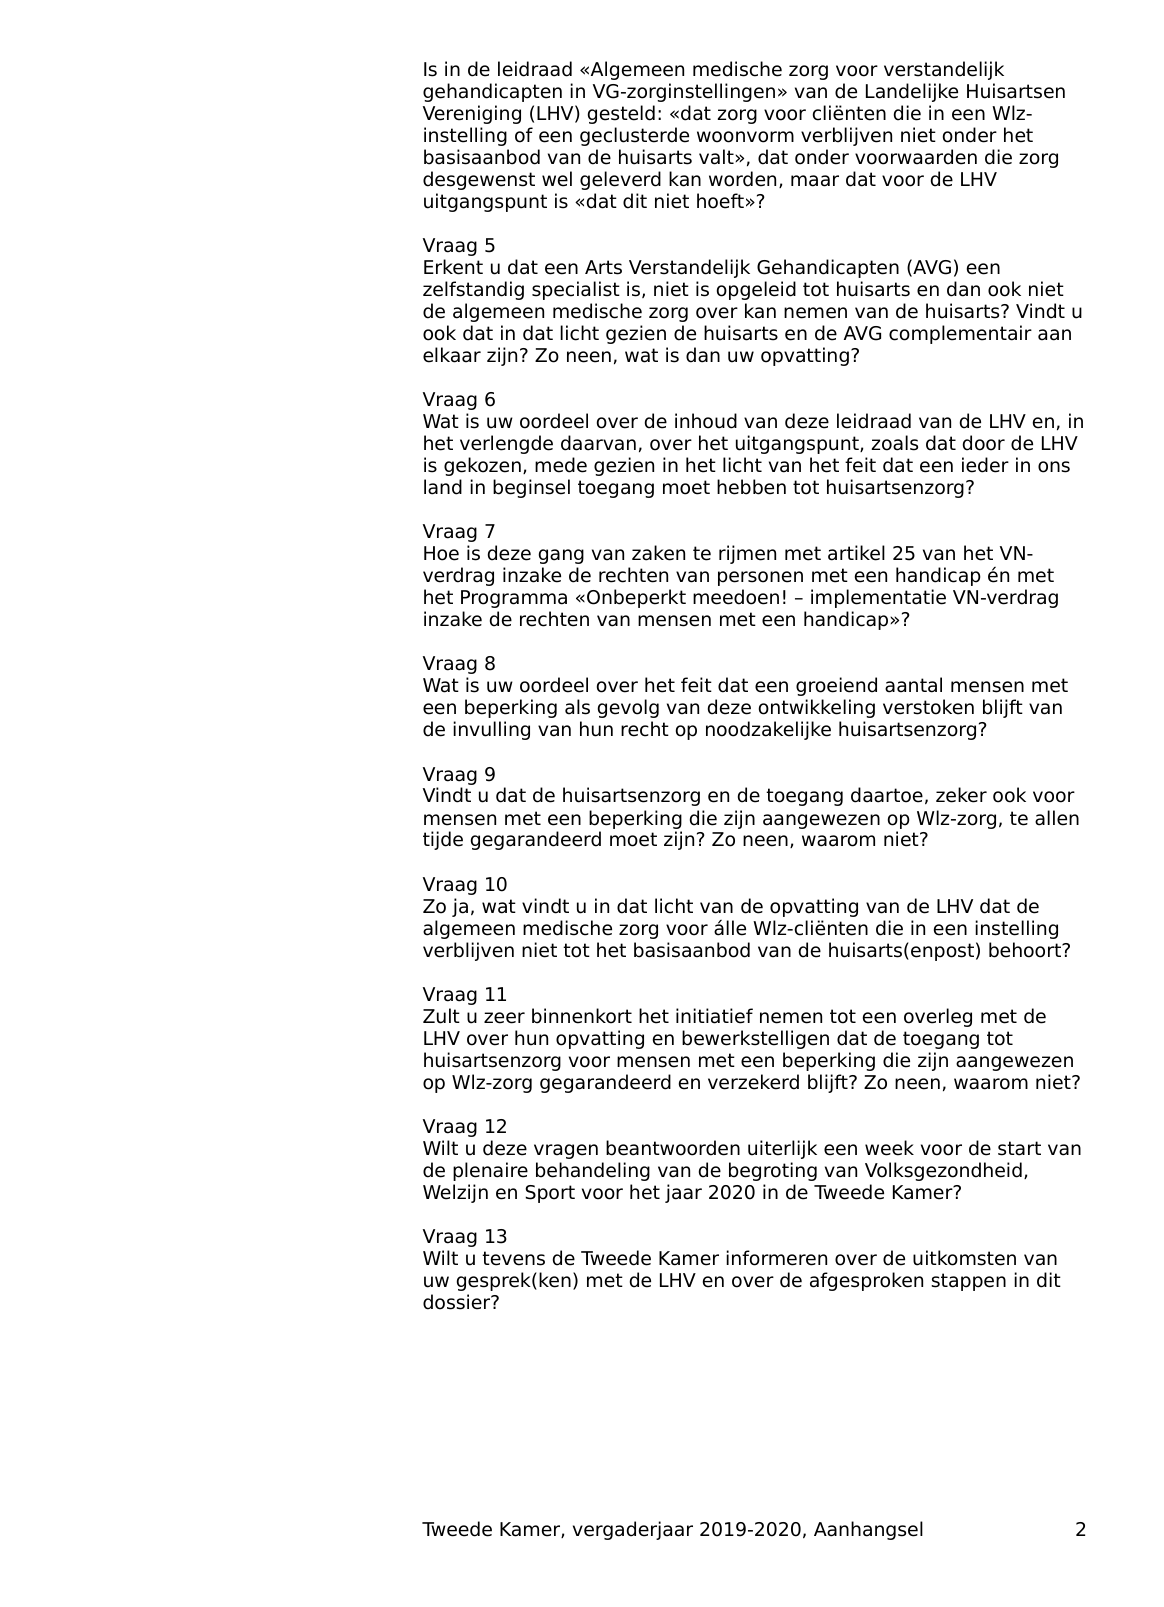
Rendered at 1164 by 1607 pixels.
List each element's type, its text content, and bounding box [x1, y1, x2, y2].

text Vraag 11 [422, 984, 1087, 1006]
text Vraag 10 [422, 873, 1087, 896]
text Wat is uw oordeel over het feit dat een groeiend aantal mensen met een beperking als gevolg van deze ontwikkeling verstoken blijft van de invulling van hun recht op noodzakelijke huisartsenzorg? [422, 675, 1087, 741]
text Vraag 6 [422, 389, 1087, 411]
text Erkent u dat een Arts Verstandelijk Gehandicapten (AVG) een zelfstandig specialist is, niet is opgeleid tot huisarts en dan ook niet de algemeen medische zorg over kan nemen van de huisarts? Vindt u ook dat in dat licht gezien de huisarts en de AVG complementair aan elkaar zijn? Zo neen, wat is dan uw opvatting? [422, 257, 1087, 367]
text Hoe is deze gang van zaken te rijmen met artikel 25 van het VN-verdrag inzake de rechten van personen met een handicap én met het Programma «Onbeperkt meedoen! – implementatie VN-verdrag inzake de rechten van mensen met een handicap»? [422, 543, 1087, 631]
text Zult u zeer binnenkort het initiatief nemen tot een overleg met de LHV over hun opvatting en bewerkstelligen dat de toegang tot huisartsenzorg voor mensen met een beperking die zijn aangewezen op Wlz-zorg gegarandeerd en verzekerd blijft? Zo neen, waarom niet? [422, 1006, 1087, 1093]
text Vraag 5 [422, 235, 1087, 257]
text Vraag 7 [422, 521, 1087, 543]
text Vraag 12 [422, 1116, 1087, 1138]
text Wilt u tevens de Tweede Kamer informeren over de uitkomsten van uw gesprek(ken) met de LHV en over de afgesproken stappen in dit dossier? [422, 1248, 1087, 1314]
text Wat is uw oordeel over de inhoud van deze leidraad van de LHV en, in het verlengde daarvan, over het uitgangspunt, zoals dat door de LHV is gekozen, mede gezien in het licht van het feit dat een ieder in ons land in beginsel toegang moet hebben tot huisartsenzorg? [422, 411, 1087, 499]
text Vraag 13 [422, 1226, 1087, 1248]
text Is in de leidraad «Algemeen medische zorg voor verstandelijk gehandicapten in VG-zorginstellingen» van de Landelijke Huisartsen Vereniging (LHV) gesteld: «dat zorg voor cliënten die in een Wlz-instelling of een geclusterde woonvorm verblijven niet onder het basisaanbod van de huisarts valt», dat onder voorwaarden die zorg desgewenst wel geleverd kan worden, maar dat voor de LHV uitgangspunt is «dat dit niet hoeft»? [422, 59, 1087, 213]
text Zo ja, wat vindt u in dat licht van de opvatting van de LHV dat de algemeen medische zorg voor álle Wlz-cliënten die in een instelling verblijven niet tot het basisaanbod van de huisarts(enpost) behoort? [422, 896, 1087, 961]
text Vraag 9 [422, 763, 1087, 785]
text Wilt u deze vragen beantwoorden uiterlijk een week voor de start van de plenaire behandeling van de begroting van Volksgezondheid, Welzijn en Sport voor het jaar 2020 in de Tweede Kamer? [422, 1138, 1087, 1204]
text Vindt u dat de huisartsenzorg en de toegang daartoe, zeker ook voor mensen met een beperking die zijn aangewezen op Wlz-zorg, te allen tijde gegarandeerd moet zijn? Zo neen, waarom niet? [422, 785, 1087, 851]
text Vraag 8 [422, 653, 1087, 675]
